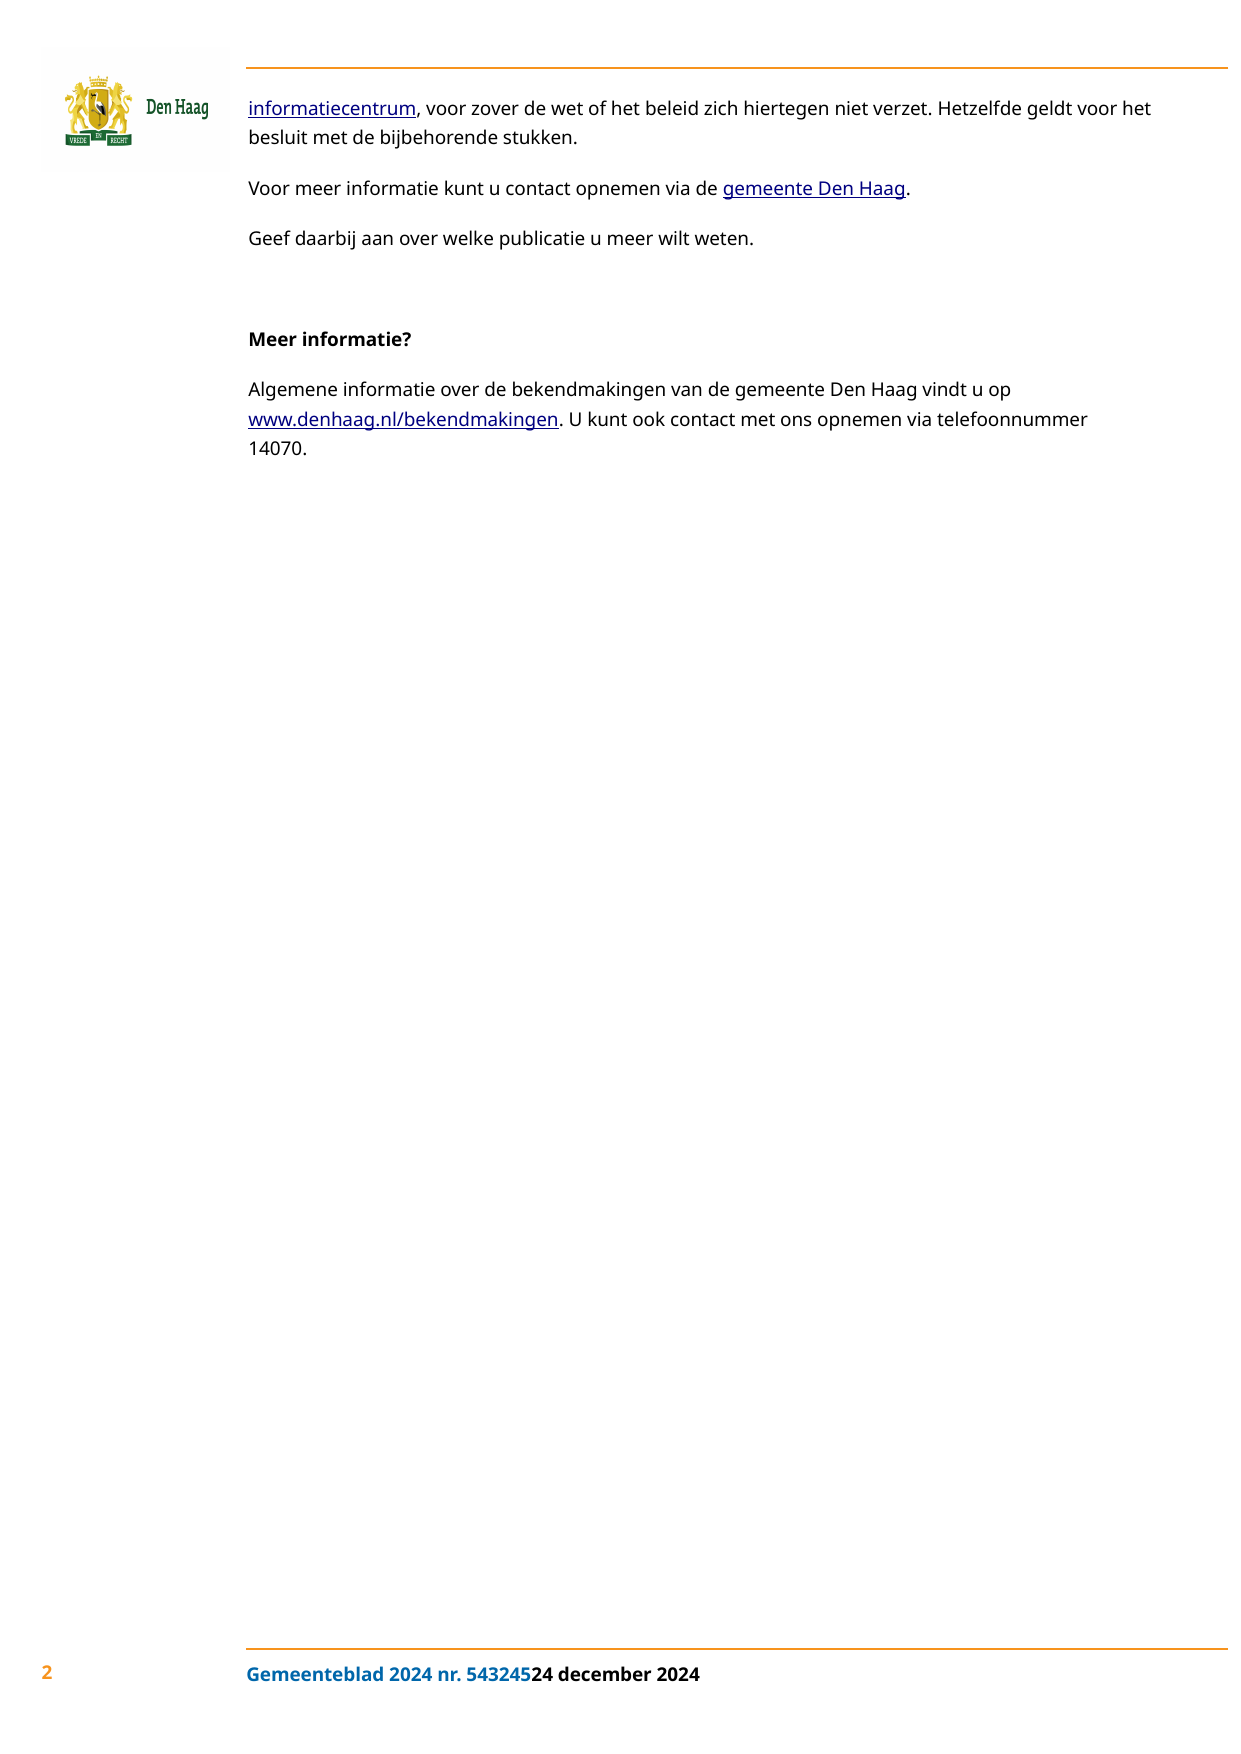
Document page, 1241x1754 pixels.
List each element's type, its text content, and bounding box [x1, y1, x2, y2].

text informatiecentrum, voor zover de wet of het beleid zich hiertegen niet verzet. Hetzelfde geldt voor het besluit met de bijbehorende stukken. [248, 95, 1152, 150]
text Algemene informatie over de bekendmakingen van de gemeente Den Haag vindt u op www.denhaag.nl/bekendmakingen. U kunt ook contact met ons opnemen via telefoonnummer 14070. [248, 376, 1152, 461]
picture [41, 47, 231, 172]
text Geef daarbij aan over welke publicatie u meer wilt weten. [248, 225, 1152, 251]
text Voor meer informatie kunt u contact opnemen via de gemeente Den Haag. [248, 175, 1152, 201]
text Meer informatie? [248, 326, 1152, 352]
